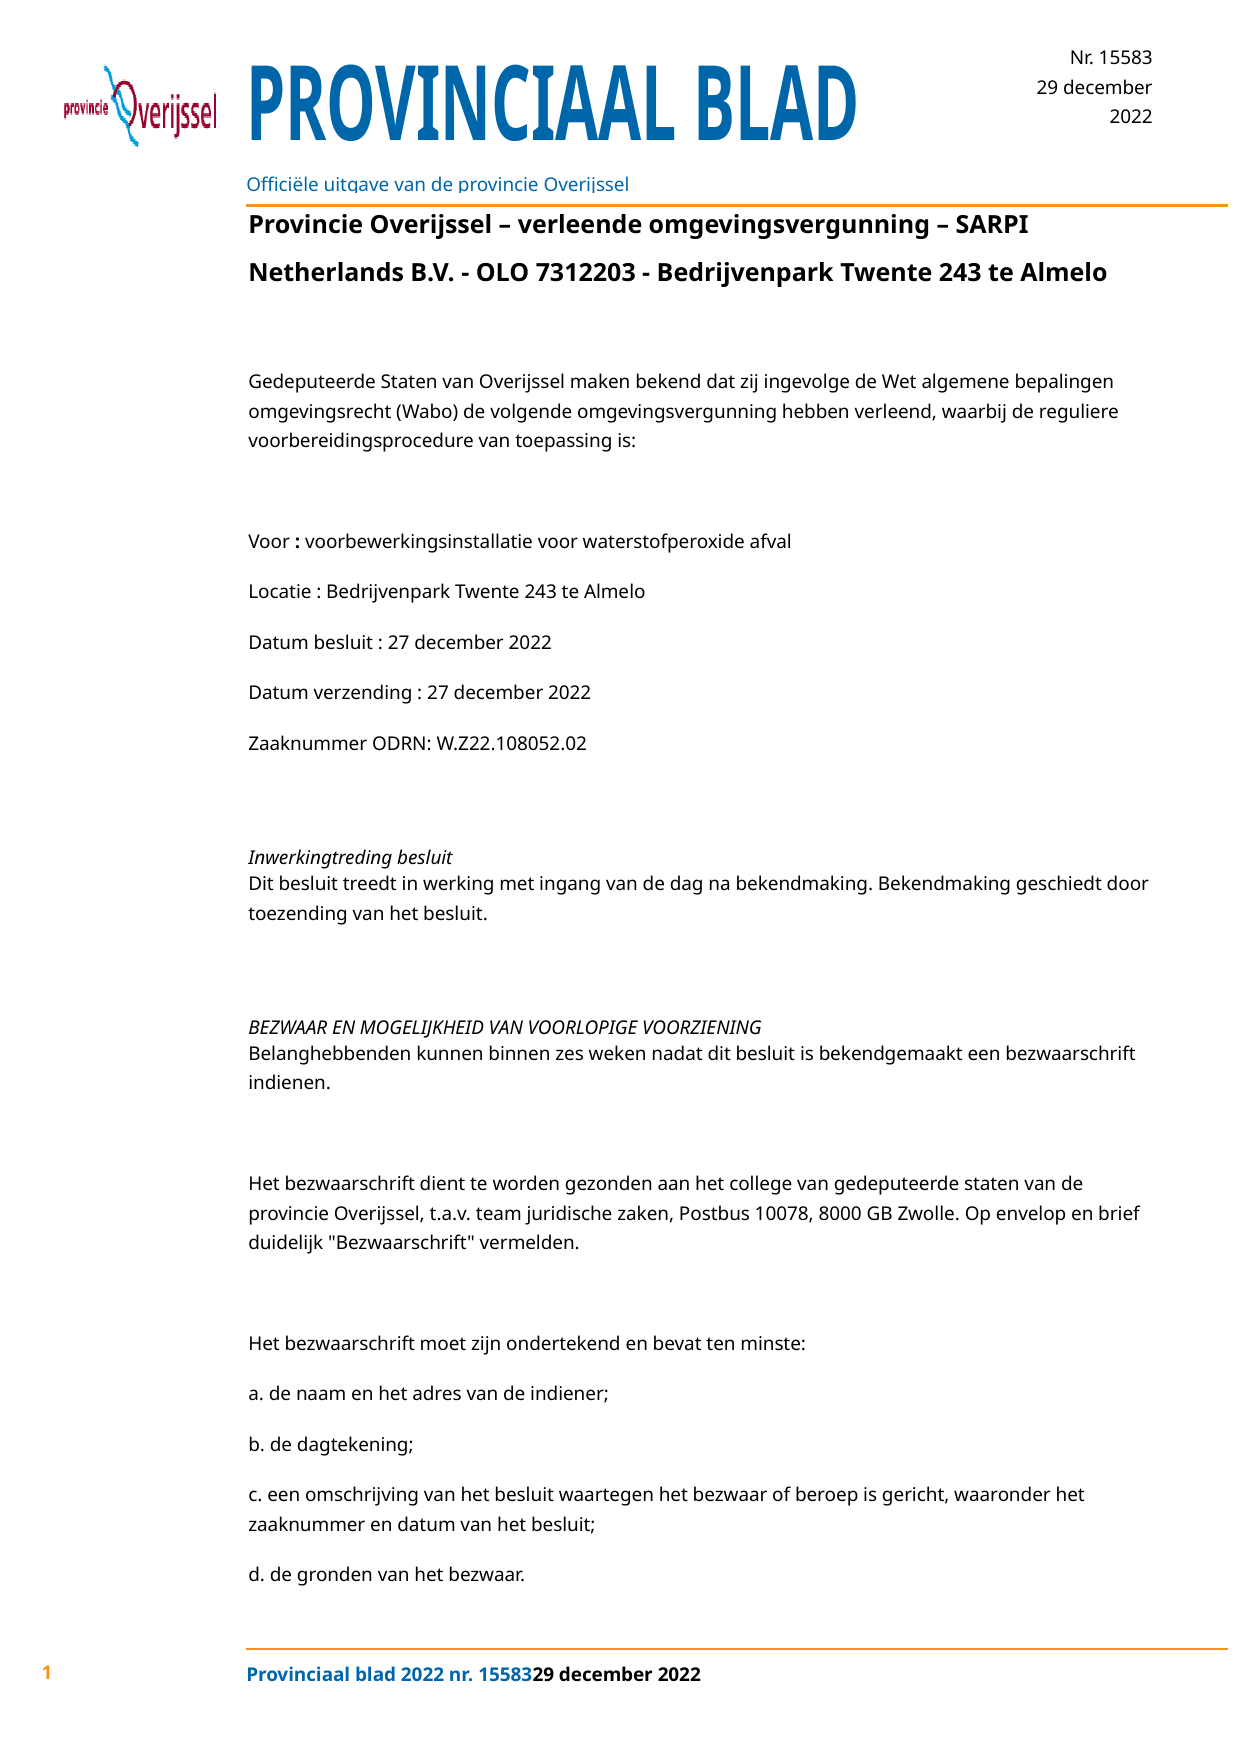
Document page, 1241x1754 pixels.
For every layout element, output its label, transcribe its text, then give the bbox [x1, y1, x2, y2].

text Datum verzending : 27 december 2022 [248, 679, 1152, 705]
text Dit besluit treedt in werking met ingang van de dag na bekendmaking. Bekendmaking geschiedt door toezending van het besluit. [248, 870, 1152, 925]
text Provincie Overijssel – verleende omgevingsvergunning – SARPI Netherlands B.V. - OLO 7312203 - Bedrijvenpark Twente 243 te Almelo [248, 207, 1152, 288]
text c. een omschrijving van het besluit waartegen het bezwaar of beroep is gericht, waaronder het zaaknummer en datum van het besluit; [248, 1481, 1152, 1537]
text b. de dagtekening; [248, 1431, 1152, 1457]
text Het bezwaarschrift dient te worden gezonden aan het college van gedeputeerde staten van de provincie Overijssel, t.a.v. team juridische zaken, Postbus 10078, 8000 GB Zwolle. Op envelop en brief duidelijk "Bezwaarschrift" vermelden. [248, 1170, 1152, 1255]
text Locatie : Bedrijvenpark Twente 243 te Almelo [248, 579, 1152, 604]
text Zaaknummer ODRN: W.Z22.108052.02 [248, 730, 1152, 756]
text BEZWAAR EN MOGELIJKHEID VAN VOORLOPIGE VOORZIENING [248, 1014, 1152, 1040]
text Inwerkingtreding besluit [248, 844, 1152, 870]
text Datum besluit : 27 december 2022 [248, 629, 1152, 655]
text a. de naam en het adres van de indiener; [248, 1381, 1152, 1406]
text d. de gronden van het bezwaar. [248, 1561, 1152, 1587]
text Belanghebbenden kunnen binnen zes weken nadat dit besluit is bekendgemaakt een bezwaarschrift indienen. [248, 1040, 1152, 1095]
text Gedeputeerde Staten van Overijssel maken bekend dat zij ingevolge de Wet algemene bepalingen omgevingsrecht (Wabo) de volgende omgevingsvergunning hebben verleend, waarbij de reguliere voorbereidingsprocedure van toepassing is: [248, 368, 1152, 453]
text Het bezwaarschrift moet zijn ondertekend en bevat ten minste: [248, 1330, 1152, 1356]
picture [41, 47, 231, 172]
text Voor : voorbewerkingsinstallatie voor waterstofperoxide afval [248, 528, 1152, 554]
